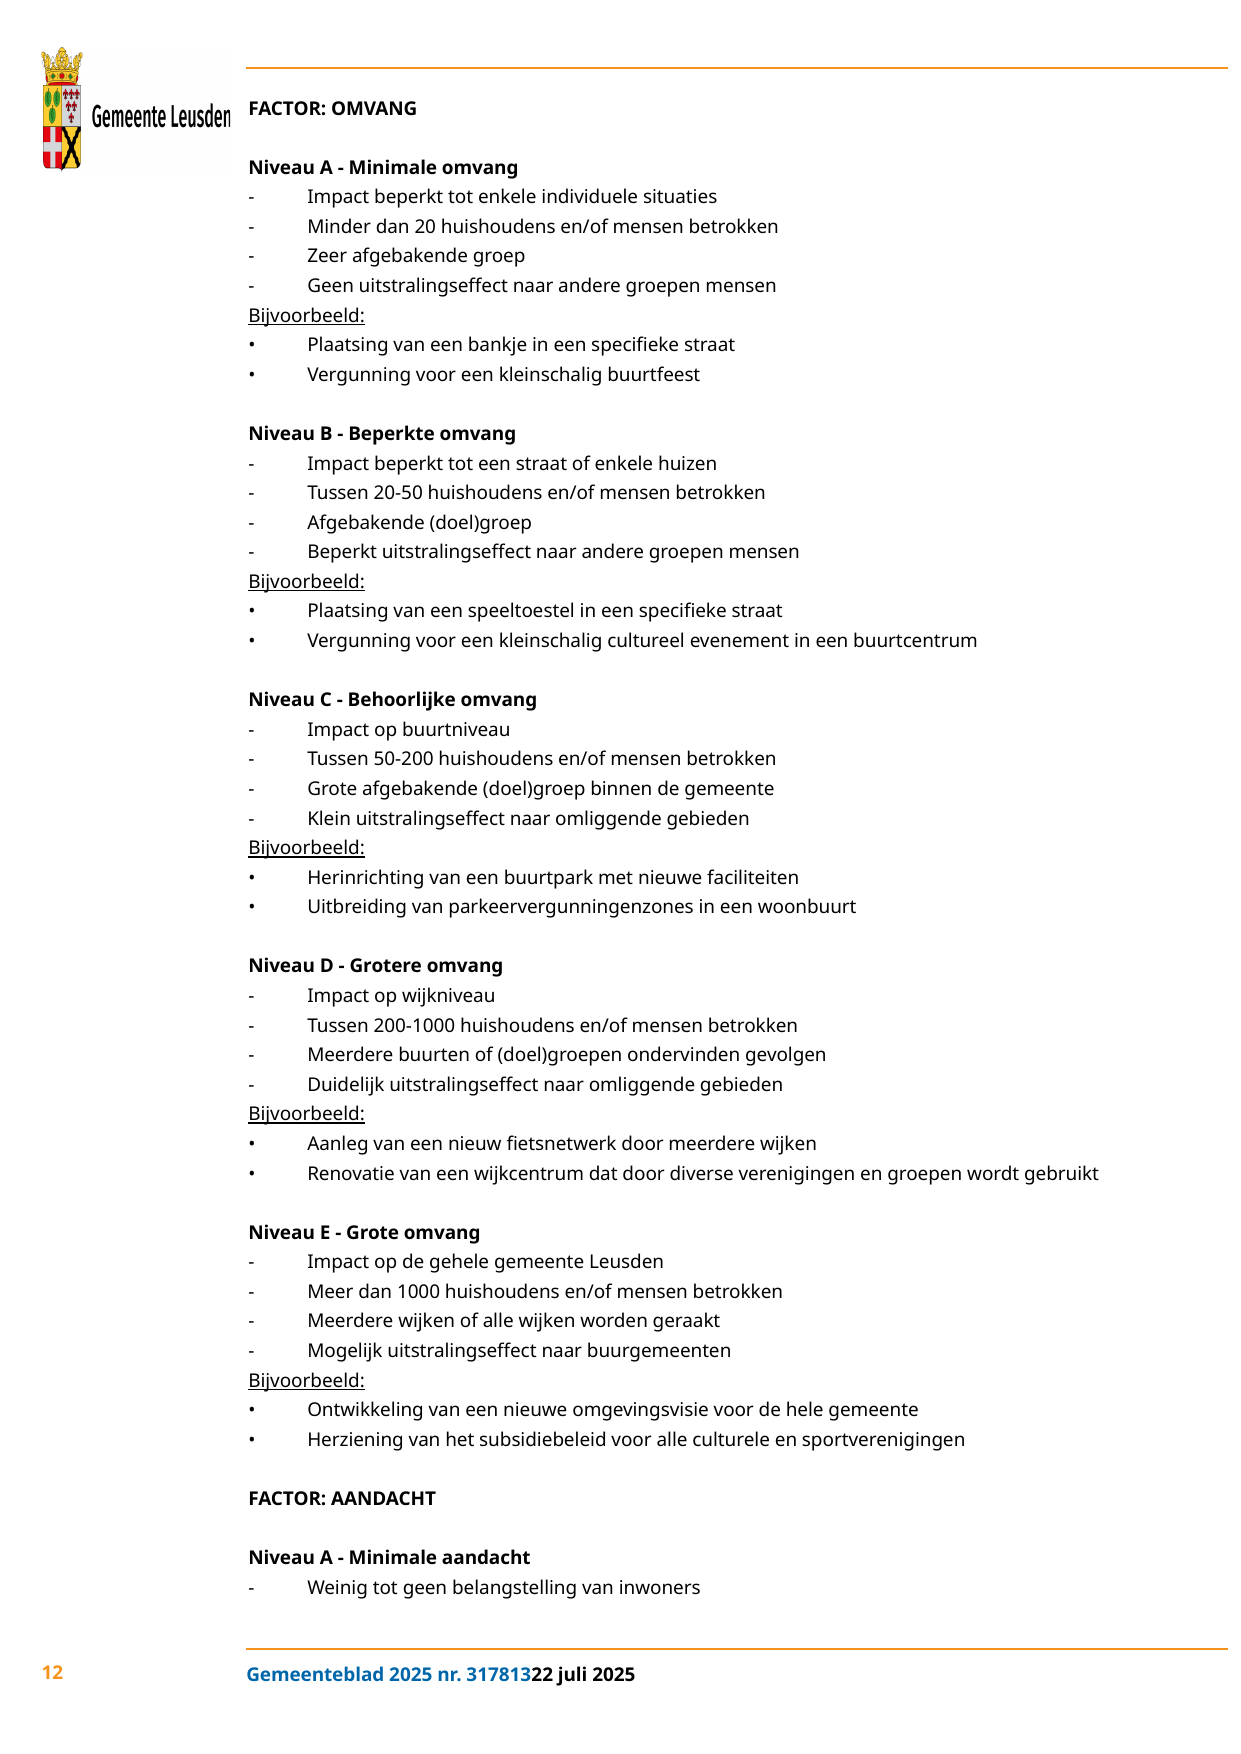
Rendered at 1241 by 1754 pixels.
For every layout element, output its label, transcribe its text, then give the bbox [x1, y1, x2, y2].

list Tussen 20-50 huishoudens en/of mensen betrokken [248, 479, 1152, 505]
picture [41, 47, 231, 172]
list Aanleg van een nieuw fietsnetwerk door meerdere wijken [248, 1130, 1152, 1156]
list Tussen 50-200 huishoudens en/of mensen betrokken [248, 746, 1152, 771]
list Impact beperkt tot een straat of enkele huizen [248, 450, 1152, 476]
text Bijvoorbeeld: [248, 302, 1152, 328]
list Zeer afgebakende groep [248, 243, 1152, 268]
list Meerdere buurten of (doel)groepen ondervinden gevolgen [248, 1041, 1152, 1067]
list Meer dan 1000 huishoudens en/of mensen betrokken [248, 1278, 1152, 1304]
list Grote afgebakende (doel)groep binnen de gemeente [248, 775, 1152, 801]
list Herziening van het subsidiebeleid voor alle culturele en sportverenigingen [248, 1426, 1152, 1452]
list Impact beperkt tot enkele individuele situaties [248, 183, 1152, 209]
list Meerdere wijken of alle wijken worden geraakt [248, 1308, 1152, 1333]
text Bijvoorbeeld: [248, 834, 1152, 860]
text Bijvoorbeeld: [248, 1367, 1152, 1393]
list Mogelijk uitstralingseffect naar buurgemeenten [248, 1337, 1152, 1363]
list Plaatsing van een bankje in een specifieke straat [248, 331, 1152, 357]
list Impact op wijkniveau [248, 982, 1152, 1008]
text Bijvoorbeeld: [248, 568, 1152, 594]
text Niveau B - Beperkte omvang [248, 420, 1152, 446]
list Weinig tot geen belangstelling van inwoners [248, 1574, 1152, 1600]
list Impact op de gehele gemeente Leusden [248, 1248, 1152, 1274]
list Ontwikkeling van een nieuwe omgevingsvisie voor de hele gemeente [248, 1396, 1152, 1422]
list Minder dan 20 huishoudens en/of mensen betrokken [248, 213, 1152, 239]
text Niveau D - Grotere omvang [248, 953, 1152, 978]
list Beperkt uitstralingseffect naar andere groepen mensen [248, 538, 1152, 564]
text Niveau A - Minimale omvang [248, 154, 1152, 180]
list Afgebakende (doel)groep [248, 509, 1152, 535]
text FACTOR: AANDACHT [248, 1485, 1152, 1511]
list Plaatsing van een speeltoestel in een specifieke straat [248, 598, 1152, 623]
list Herinrichting van een buurtpark met nieuwe faciliteiten [248, 864, 1152, 890]
text Bijvoorbeeld: [248, 1101, 1152, 1126]
list Geen uitstralingseffect naar andere groepen mensen [248, 272, 1152, 298]
list Impact op buurtniveau [248, 716, 1152, 742]
list Tussen 200-1000 huishoudens en/of mensen betrokken [248, 1012, 1152, 1038]
list Klein uitstralingseffect naar omliggende gebieden [248, 805, 1152, 831]
list Vergunning voor een kleinschalig buurtfeest [248, 361, 1152, 387]
text FACTOR: OMVANG [248, 95, 1152, 121]
list Vergunning voor een kleinschalig cultureel evenement in een buurtcentrum [248, 627, 1152, 653]
text Niveau A - Minimale aandacht [248, 1544, 1152, 1570]
list Uitbreiding van parkeervergunningenzones in een woonbuurt [248, 893, 1152, 919]
text Niveau C - Behoorlijke omvang [248, 686, 1152, 712]
list Renovatie van een wijkcentrum dat door diverse verenigingen en groepen wordt gebruikt [248, 1160, 1152, 1186]
list Duidelijk uitstralingseffect naar omliggende gebieden [248, 1071, 1152, 1097]
text Niveau E - Grote omvang [248, 1219, 1152, 1245]
